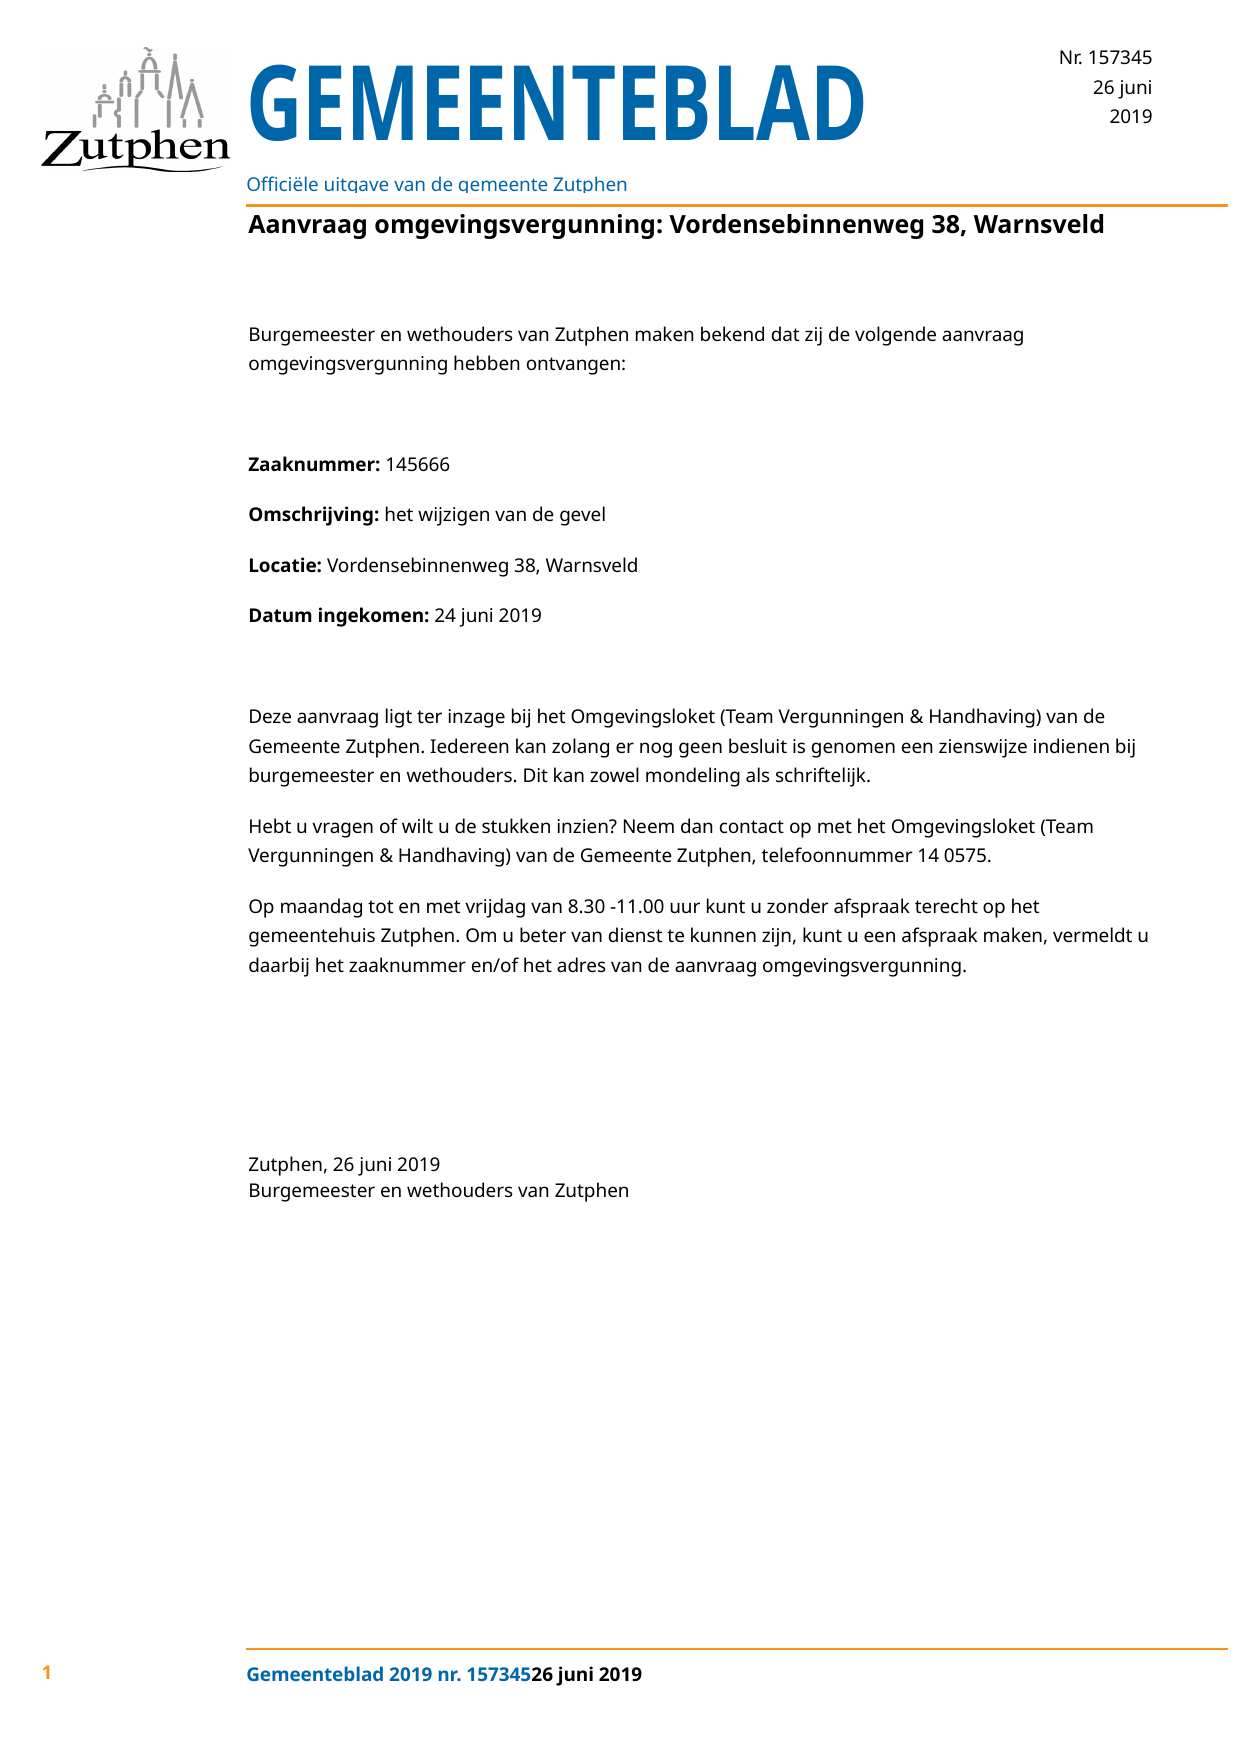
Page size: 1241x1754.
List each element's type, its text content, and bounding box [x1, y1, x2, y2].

text Burgemeester en wethouders van Zutphen [248, 1177, 1152, 1202]
picture [41, 47, 231, 172]
text Op maandag tot en met vrijdag van 8.30 -11.00 uur kunt u zonder afspraak terecht op het gemeentehuis Zutphen. Om u beter van dienst te kunnen zijn, kunt u een afspraak maken, vermeldt u daarbij het zaaknummer en/of het adres van de aanvraag omgevingsvergunning. [248, 893, 1152, 978]
text Zaaknummer: 145666 [248, 451, 1152, 477]
text Locatie: Vordensebinnenweg 38, Warnsveld [248, 552, 1152, 578]
text Deze aanvraag ligt ter inzage bij het Omgevingsloket (Team Vergunningen & Handhaving) van de Gemeente Zutphen. Iedereen kan zolang er nog geen besluit is genomen een zienswijze indienen bij burgemeester en wethouders. Dit kan zowel mondeling als schriftelijk. [248, 703, 1152, 788]
text Aanvraag omgevingsvergunning: Vordensebinnenweg 38, Warnsveld [248, 207, 1152, 241]
text Hebt u vragen of wilt u de stukken inzien? Neem dan contact op met het Omgevingsloket (Team Vergunningen & Handhaving) van de Gemeente Zutphen, telefoonnummer 14 0575. [248, 813, 1152, 868]
text Omschrijving: het wijzigen van de gevel [248, 502, 1152, 527]
text Burgemeester en wethouders van Zutphen maken bekend dat zij de volgende aanvraag omgevingsvergunning hebben ontvangen: [248, 321, 1152, 376]
text Datum ingekomen: 24 juni 2019 [248, 602, 1152, 628]
text Zutphen, 26 juni 2019 [248, 1151, 1152, 1177]
